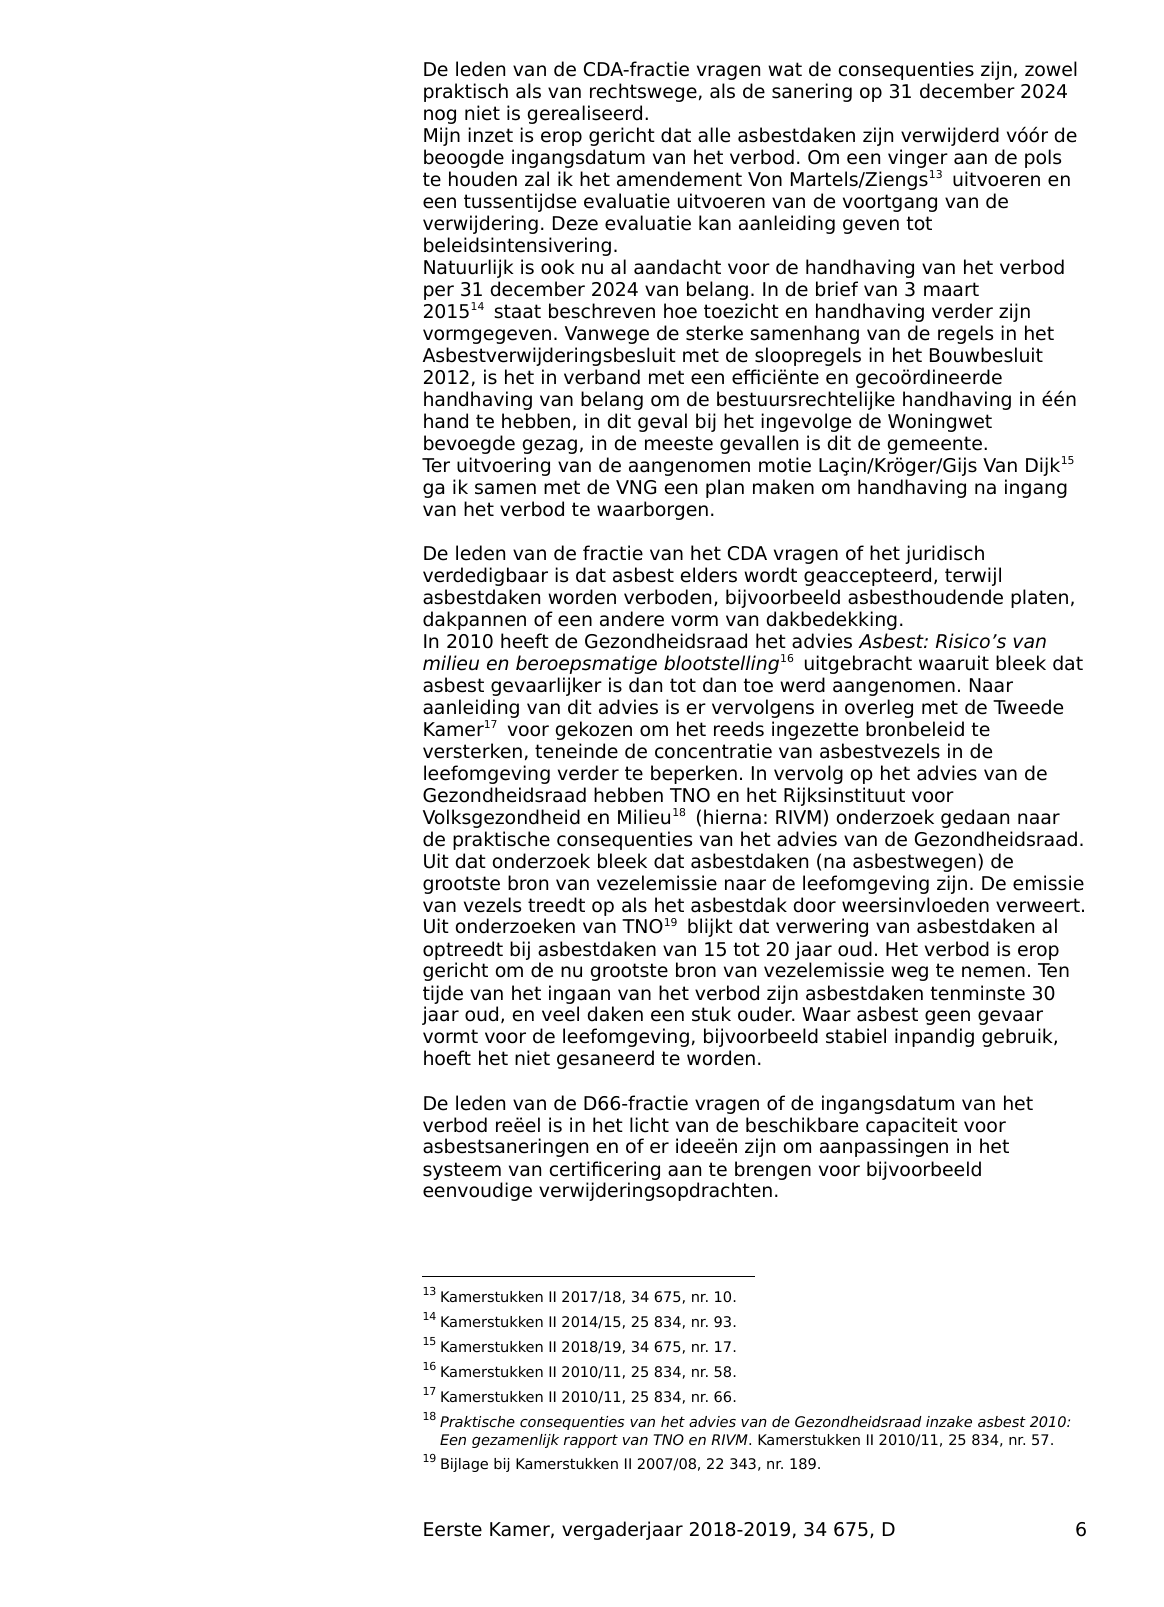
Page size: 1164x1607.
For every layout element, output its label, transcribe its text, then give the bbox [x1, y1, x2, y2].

text Mijn inzet is erop gericht dat alle asbestdaken zijn verwijderd vóór de beoogde ingangsdatum van het verbod. Om een vinger aan de pols te houden zal ik het amendement Von Martels/Ziengs uitvoeren en een tussentijdse evaluatie uitvoeren van de voortgang van de verwijdering. Deze evaluatie kan aanleiding geven tot beleidsintensivering. [422, 125, 1087, 257]
text In 2010 heeft de Gezondheidsraad het advies Asbest: Risico’s van milieu en beroepsmatige blootstelling uitgebracht waaruit bleek dat asbest gevaarlijker is dan tot dan toe werd aangenomen. Naar aanleiding van dit advies is er vervolgens in overleg met de Tweede Kamer voor gekozen om het reeds ingezette bronbeleid te versterken, teneinde de concentratie van asbestvezels in de leefomgeving verder te beperken. In vervolg op het advies van de Gezondheidsraad hebben TNO en het Rijksinstituut voor Volksgezondheid en Milieu (hierna: RIVM) onderzoek gedaan naar de praktische consequenties van het advies van de Gezondheidsraad. Uit dat onderzoek bleek dat asbestdaken (na asbestwegen) de grootste bron van vezelemissie naar de leefomgeving zijn. De emissie van vezels treedt op als het asbestdak door weersinvloeden verweert. Uit onderzoeken van TNO blijkt dat verwering van asbestdaken al optreedt bij asbestdaken van 15 tot 20 jaar oud. Het verbod is erop gericht om de nu grootste bron van vezelemissie weg te nemen. Ten tijde van het ingaan van het verbod zijn asbestdaken tenminste 30 jaar oud, en veel daken een stuk ouder. Waar asbest geen gevaar vormt voor de leefomgeving, bijvoorbeeld stabiel inpandig gebruik, hoeft het niet gesaneerd te worden. [422, 631, 1087, 1070]
text Kamerstukken II 2010/11, 25 834, nr. 58. [422, 1360, 1087, 1382]
text De leden van de D66-fractie vragen of de ingangsdatum van het verbod reëel is in het licht van de beschikbare capaciteit voor asbestsaneringen en of er ideeën zijn om aanpassingen in het systeem van certificering aan te brengen voor bijvoorbeeld eenvoudige verwijderingsopdrachten. [422, 1092, 1087, 1202]
text Natuurlijk is ook nu al aandacht voor de handhaving van het verbod per 31 december 2024 van belang. In de brief van 3 maart 2015 staat beschreven hoe toezicht en handhaving verder zijn vormgegeven. Vanwege de sterke samenhang van de regels in het Asbestverwijderingsbesluit met de sloopregels in het Bouwbesluit 2012, is het in verband met een efficiënte en gecoördineerde handhaving van belang om de bestuursrechtelijke handhaving in één hand te hebben, in dit geval bij het ingevolge de Woningwet bevoegde gezag, in de meeste gevallen is dit de gemeente. [422, 257, 1087, 455]
text Ter uitvoering van de aangenomen motie Laçin/Kröger/Gijs Van Dijk ga ik samen met de VNG een plan maken om handhaving na ingang van het verbod te waarborgen. [422, 455, 1087, 521]
text Bijlage bij Kamerstukken II 2007/08, 22 343, nr. 189. [422, 1452, 1087, 1474]
text Kamerstukken II 2014/15, 25 834, nr. 93. [422, 1310, 1087, 1332]
text Kamerstukken II 2010/11, 25 834, nr. 66. [422, 1385, 1087, 1407]
text De leden van de CDA-fractie vragen wat de consequenties zijn, zowel praktisch als van rechtswege, als de sanering op 31 december 2024 nog niet is gerealiseerd. [422, 59, 1087, 125]
text Praktische consequenties van het advies van de Gezondheidsraad inzake asbest 2010: Een gezamenlijk rapport van TNO en RIVM. Kamerstukken II 2010/11, 25 834, nr. 57. [422, 1410, 1087, 1449]
text Kamerstukken II 2018/19, 34 675, nr. 17. [422, 1335, 1087, 1357]
text De leden van de fractie van het CDA vragen of het juridisch verdedigbaar is dat asbest elders wordt geaccepteerd, terwijl asbestdaken worden verboden, bijvoorbeeld asbesthoudende platen, dakpannen of een andere vorm van dakbedekking. [422, 543, 1087, 631]
text Kamerstukken II 2017/18, 34 675, nr. 10. [422, 1285, 1087, 1307]
